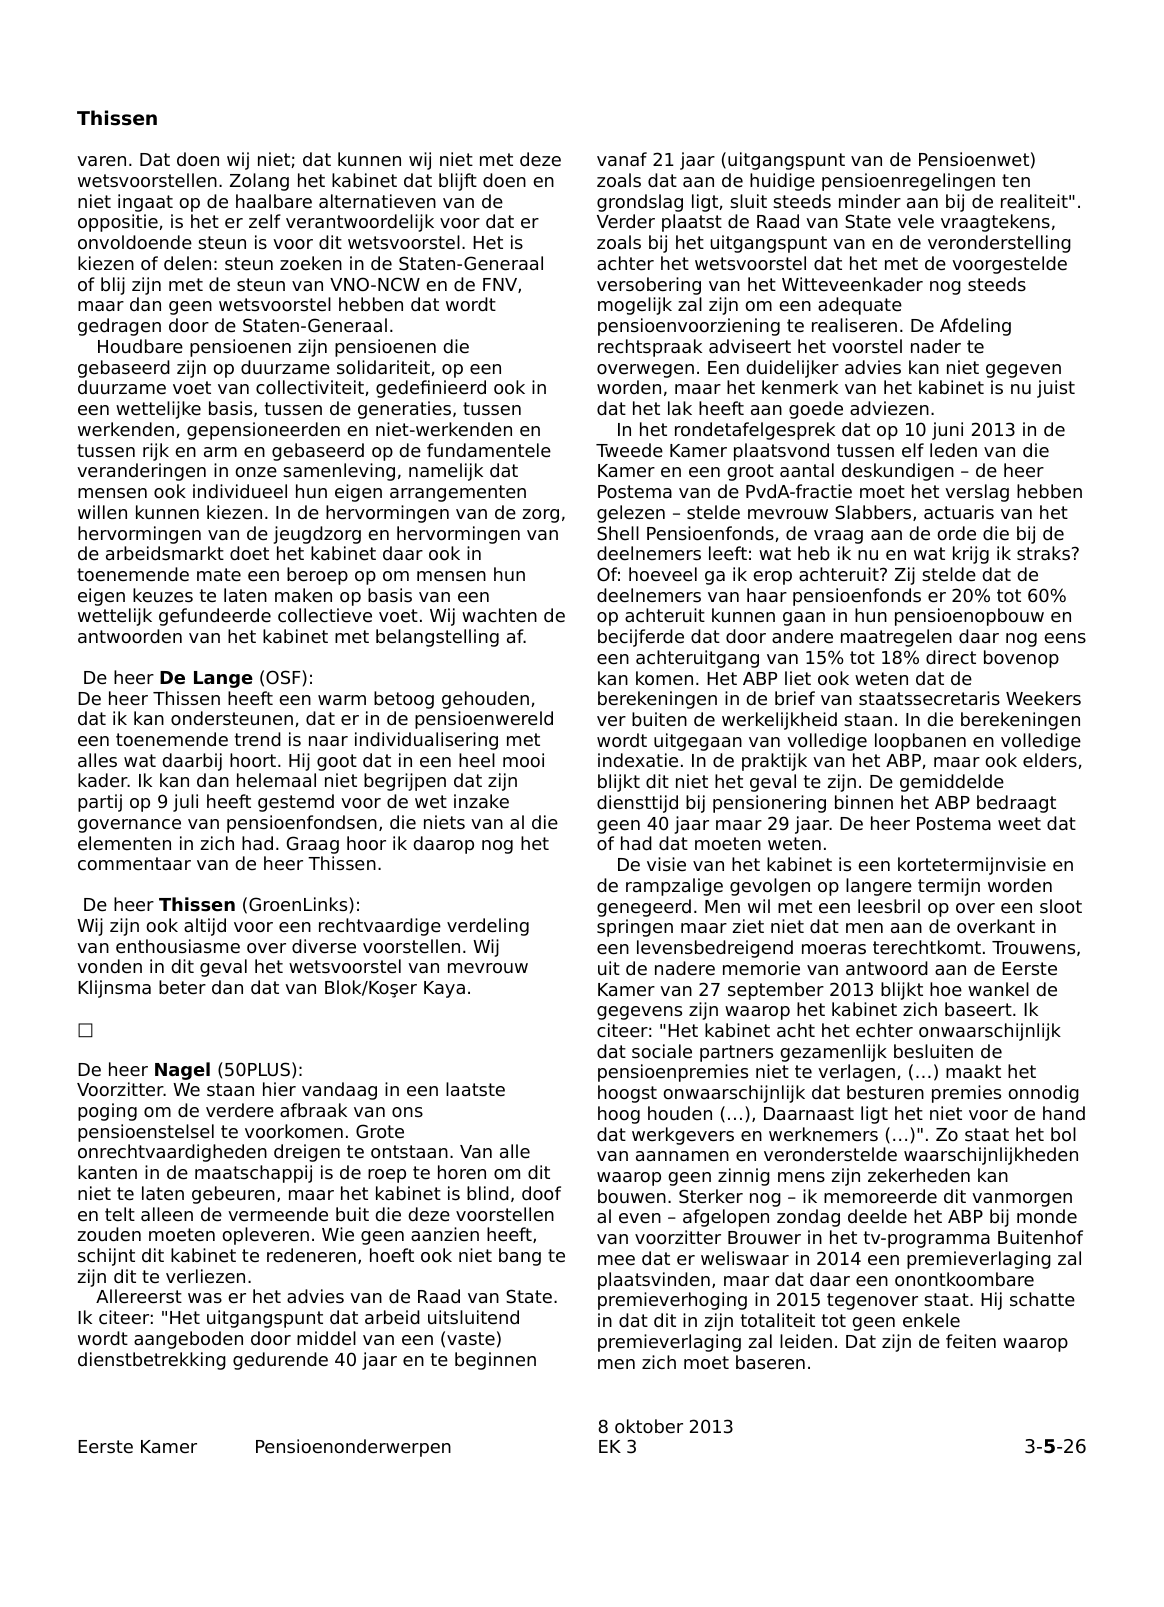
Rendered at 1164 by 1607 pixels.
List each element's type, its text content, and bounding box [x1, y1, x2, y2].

text In het rondetafelgesprek dat op 10 juni 2013 in de Tweede Kamer plaatsvond tussen elf leden van die Kamer en een groot aantal deskundigen – de heer Postema van de PvdA-fractie moet het verslag hebben gelezen – stelde mevrouw Slabbers, actuaris van het Shell Pensioenfonds, de vraag aan de orde die bij de deelnemers leeft: wat heb ik nu en wat krijg ik straks? Of: hoeveel ga ik erop achteruit? Zij stelde dat de deelnemers van haar pensioenfonds er 20% tot 60% op achteruit kunnen gaan in hun pensioenopbouw en becijferde dat door andere maatregelen daar nog eens een achteruitgang van 15% tot 18% direct bovenop kan komen. Het ABP liet ook weten dat de berekeningen in de brief van staatssecretaris Weekers ver buiten de werkelijkheid staan. In die berekeningen wordt uitgegaan van volledige loopbanen en volledige indexatie. In de praktijk van het ABP, maar ook elders, blijkt dit niet het geval te zijn. De gemiddelde diensttijd bij pensionering binnen het ABP bedraagt geen 40 jaar maar 29 jaar. De heer Postema weet dat of had dat moeten weten. [596, 420, 1087, 855]
text De heer Thissen heeft een warm betoog gehouden, dat ik kan ondersteunen, dat er in de pensioenwereld een toenemende trend is naar individualisering met alles wat daarbij hoort. Hij goot dat in een heel mooi kader. Ik kan dan helemaal niet begrijpen dat zijn partij op 9 juli heeft gestemd voor de wet inzake governance van pensioenfondsen, die niets van al die elementen in zich had. Graag hoor ik daarop nog het commentaar van de heer Thissen. [77, 688, 567, 875]
text □ [77, 1019, 567, 1039]
text Allereerst was er het advies van de Raad van State. Ik citeer: "Het uitgangspunt dat arbeid uitsluitend wordt aangeboden door middel van een (vaste) dienstbetrekking gedurende 40 jaar en te beginnen [77, 1287, 567, 1370]
text vanaf 21 jaar (uitgangspunt van de Pensioenwet) zoals dat aan de huidige pensioenregelingen ten grondslag ligt, sluit steeds minder aan bij de realiteit". Verder plaatst de Raad van State vele vraagtekens, zoals bij het uitgangspunt van en de veronderstelling achter het wetsvoorstel dat het met de voorgestelde versobering van het Witteveenkader nog steeds mogelijk zal zijn om een adequate pensioenvoorziening te realiseren. De Afdeling rechtspraak adviseert het voorstel nader te overwegen. Een duidelijker advies kan niet gegeven worden, maar het kenmerk van het kabinet is nu juist dat het lak heeft aan goede adviezen. [596, 150, 1087, 420]
text De heer Nagel (50PLUS): [77, 1059, 567, 1080]
text De visie van het kabinet is een kortetermijnvisie en de rampzalige gevolgen op langere termijn worden genegeerd. Men wil met een leesbril op over een sloot springen maar ziet niet dat men aan de overkant in een levensbedreigend moeras terechtkomt. Trouwens, uit de nadere memorie van antwoord aan de Eerste Kamer van 27 september 2013 blijkt hoe wankel de gegevens zijn waarop het kabinet zich baseert. Ik citeer: "Het kabinet acht het echter onwaarschijnlijk dat sociale partners gezamenlijk besluiten de pensioenpremies niet te verlagen, (…) maakt het hoogst onwaarschijnlijk dat besturen premies onnodig hoog houden (…), Daarnaast ligt het niet voor de hand dat werkgevers en werknemers (…)". Zo staat het bol van aannamen en veronderstelde waarschijnlijkheden waarop geen zinnig mens zijn zekerheden kan bouwen. Sterker nog – ik memoreerde dit vanmorgen al even – afgelopen zondag deelde het ABP bij monde van voorzitter Brouwer in het tv-programma Buitenhof mee dat er weliswaar in 2014 een premieverlaging zal plaatsvinden, maar dat daar een onontkoombare premieverhoging in 2015 tegenover staat. Hij schatte in dat dit in zijn totaliteit tot geen enkele premieverlaging zal leiden. Dat zijn de feiten waarop men zich moet baseren. [596, 855, 1087, 1373]
text Houdbare pensioenen zijn pensioenen die gebaseerd zijn op duurzame solidariteit, op een duurzame voet van collectiviteit, gedefinieerd ook in een wettelijke basis, tussen de generaties, tussen werkenden, gepensioneerden en niet-werkenden en tussen rijk en arm en gebaseerd op de fundamentele veranderingen in onze samenleving, namelijk dat mensen ook individueel hun eigen arrangementen willen kunnen kiezen. In de hervormingen van de zorg, hervormingen van de jeugdzorg en hervormingen van de arbeidsmarkt doet het kabinet daar ook in toenemende mate een beroep op om mensen hun eigen keuzes te laten maken op basis van een wettelijk gefundeerde collectieve voet. Wij wachten de antwoorden van het kabinet met belangstelling af. [77, 337, 567, 648]
text Voorzitter. We staan hier vandaag in een laatste poging om de verdere afbraak van ons pensioenstelsel te voorkomen. Grote onrechtvaardigheden dreigen te ontstaan. Van alle kanten in de maatschappij is de roep te horen om dit niet te laten gebeuren, maar het kabinet is blind, doof en telt alleen de vermeende buit die deze voorstellen zouden moeten opleveren. Wie geen aanzien heeft, schijnt dit kabinet te redeneren, hoeft ook niet bang te zijn dit te verliezen. [77, 1080, 567, 1287]
text Wij zijn ook altijd voor een rechtvaardige verdeling van enthousiasme over diverse voorstellen. Wij vonden in dit geval het wetsvoorstel van mevrouw Klijnsma beter dan dat van Blok/Koşer Kaya. [77, 916, 567, 999]
text varen. Dat doen wij niet; dat kunnen wij niet met deze wetsvoorstellen. Zolang het kabinet dat blijft doen en niet ingaat op de haalbare alternatieven van de oppositie, is het er zelf verantwoordelijk voor dat er onvoldoende steun is voor dit wetsvoorstel. Het is kiezen of delen: steun zoeken in de Staten-Generaal of blij zijn met de steun van VNO-NCW en de FNV, maar dan geen wetsvoorstel hebben dat wordt gedragen door de Staten-Generaal. [77, 150, 567, 337]
text De heer De Lange (OSF): [77, 668, 567, 688]
text De heer Thissen (GroenLinks): [77, 895, 567, 916]
